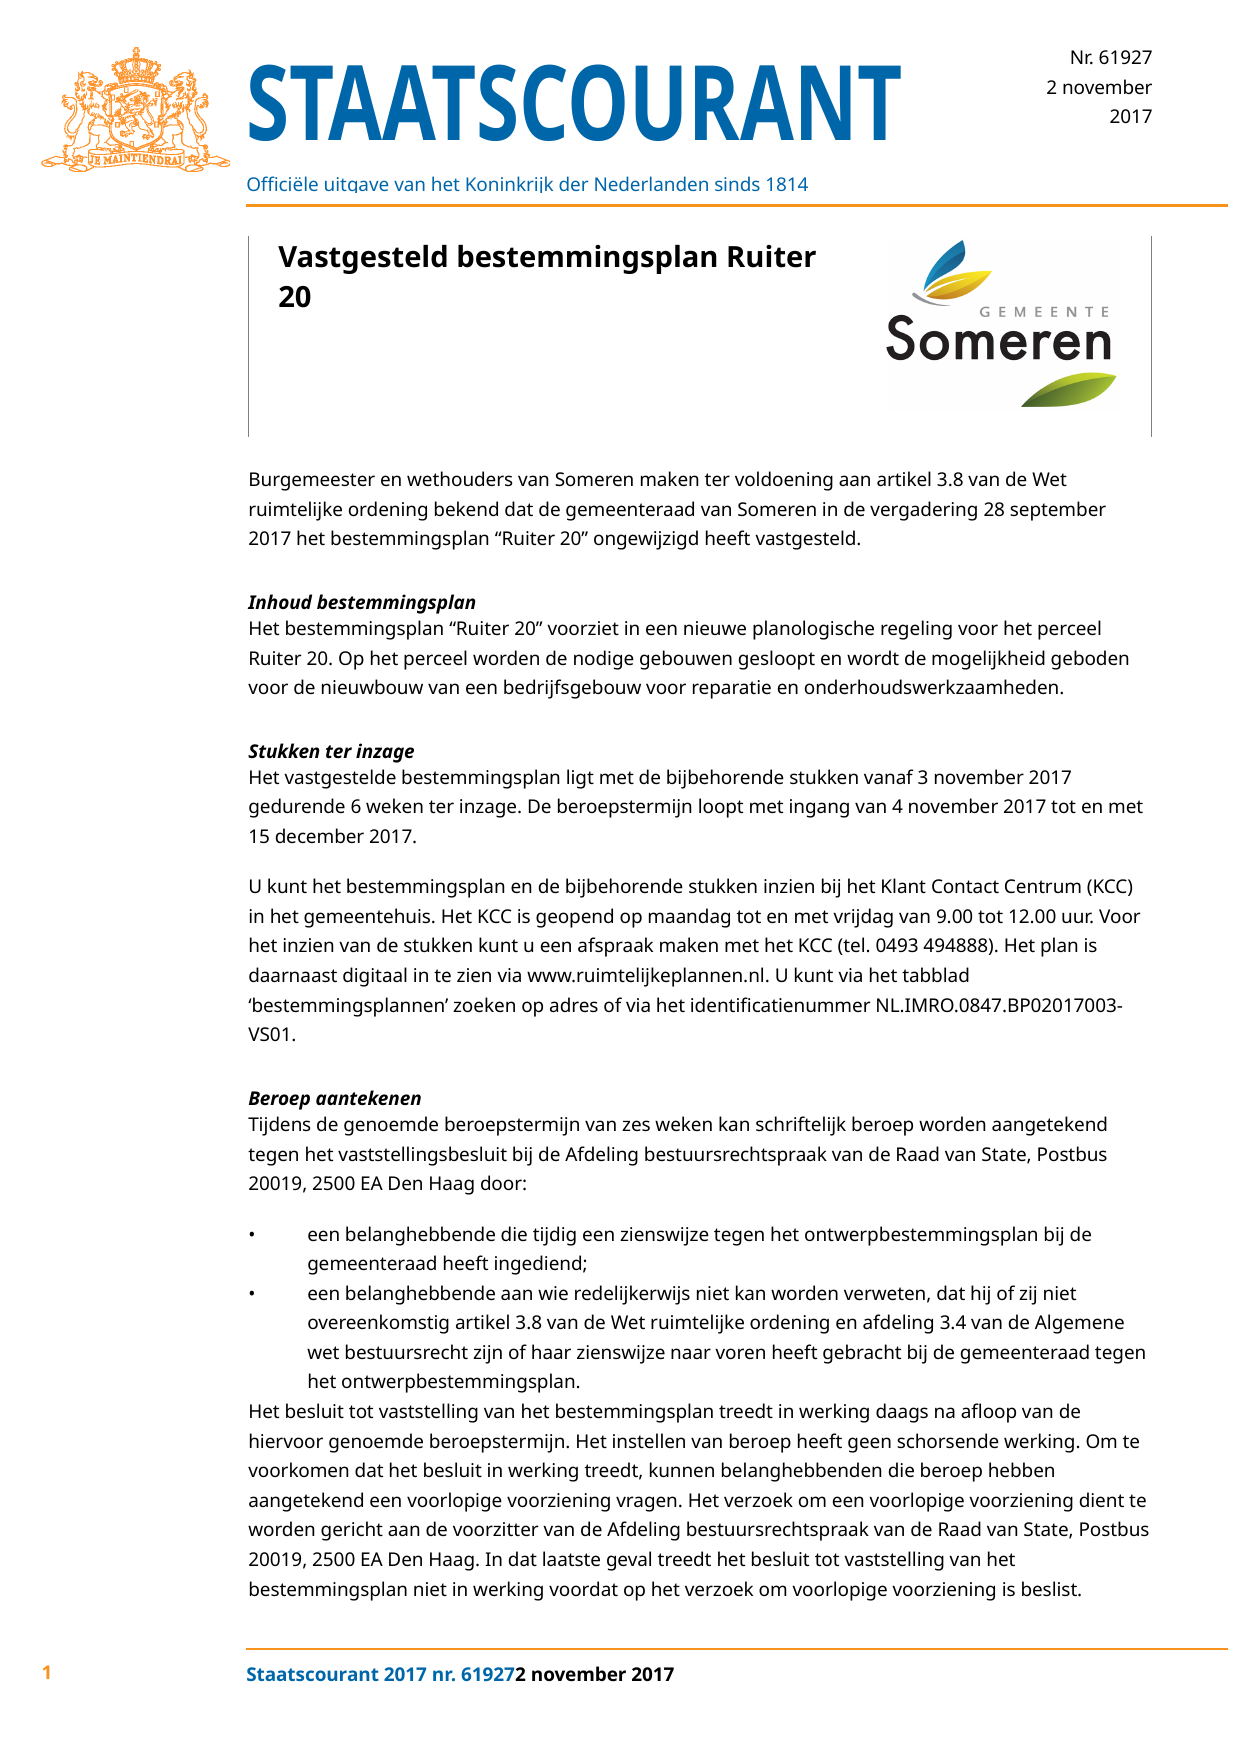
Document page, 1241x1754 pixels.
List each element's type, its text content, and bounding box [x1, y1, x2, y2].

list een belanghebbende aan wie redelijkerwijs niet kan worden verweten, dat hij of zij niet overeenkomstig artikel 3.8 van de Wet ruimtelijke ordening en afdeling 3.4 van de Algemene wet bestuursrecht zijn of haar zienswijze naar voren heeft gebracht bij de gemeenteraad tegen het ontwerpbestemmingsplan. [248, 1280, 1152, 1394]
text Stukken ter inzage [248, 738, 1152, 764]
text Burgemeester en wethouders van Someren maken ter voldoening aan artikel 3.8 van de Wet ruimtelijke ordening bekend dat de gemeenteraad van Someren in de vergadering 28 september 2017 het bestemmingsplan “Ruiter 20” ongewijzigd heeft vastgesteld. [248, 466, 1152, 551]
table_header Vastgesteld bestemmingsplan Ruiter 20 [249, 236, 850, 437]
list een belanghebbende die tijdig een zienswijze tegen het ontwerpbestemmingsplan bij de gemeenteraad heeft ingediend; [248, 1221, 1152, 1276]
picture [41, 47, 231, 172]
text Het bestemmingsplan “Ruiter 20” voorziet in een nieuwe planologische regeling voor het perceel Ruiter 20. Op het perceel worden de nodige gebouwen gesloopt en wordt de mogelijkheid geboden voor de nieuwbouw van een bedrijfsgebouw voor reparatie en onderhoudswerkzaamheden. [248, 615, 1152, 700]
text Het besluit tot vaststelling van het bestemmingsplan treedt in werking daags na afloop van de hiervoor genoemde beroepstermijn. Het instellen van beroep heeft geen schorsende werking. Om te voorkomen dat het besluit in werking treedt, kunnen belanghebbenden die beroep hebben aangetekend een voorlopige voorziening vragen. Het verzoek om een voorlopige voorziening dient te worden gericht aan de voorzitter van de Afdeling bestuursrechtspraak van de Raad van State, Postbus 20019, 2500 EA Den Haag. In dat laatste geval treedt het besluit tot vaststelling van het bestemmingsplan niet in werking voordat op het verzoek om voorlopige voorziening is beslist. [248, 1398, 1152, 1601]
text Beroep aantekenen [248, 1085, 1152, 1111]
table_header [850, 236, 1151, 437]
text Tijdens de genoemde beroepstermijn van zes weken kan schriftelijk beroep worden aangetekend tegen het vaststellingsbesluit bij de Afdeling bestuursrechtspraak van de Raad van State, Postbus 20019, 2500 EA Den Haag door: [248, 1111, 1152, 1196]
picture [882, 236, 1119, 411]
text U kunt het bestemmingsplan en de bijbehorende stukken inzien bij het Klant Contact Centrum (KCC) in het gemeentehuis. Het KCC is geopend op maandag tot en met vrijdag van 9.00 tot 12.00 uur. Voor het inzien van de stukken kunt u een afspraak maken met het KCC (tel. 0493 494888). Het plan is daarnaast digitaal in te zien via www.ruimtelijkeplannen.nl. U kunt via het tabblad ‘bestemmingsplannen’ zoeken op adres of via het identificatienummer NL.IMRO.0847.BP02017003-VS01. [248, 873, 1152, 1047]
text Het vastgestelde bestemmingsplan ligt met de bijbehorende stukken vanaf 3 november 2017 gedurende 6 weken ter inzage. De beroepstermijn loopt met ingang van 4 november 2017 tot en met 15 december 2017. [248, 764, 1152, 849]
text Inhoud bestemmingsplan [248, 589, 1152, 615]
